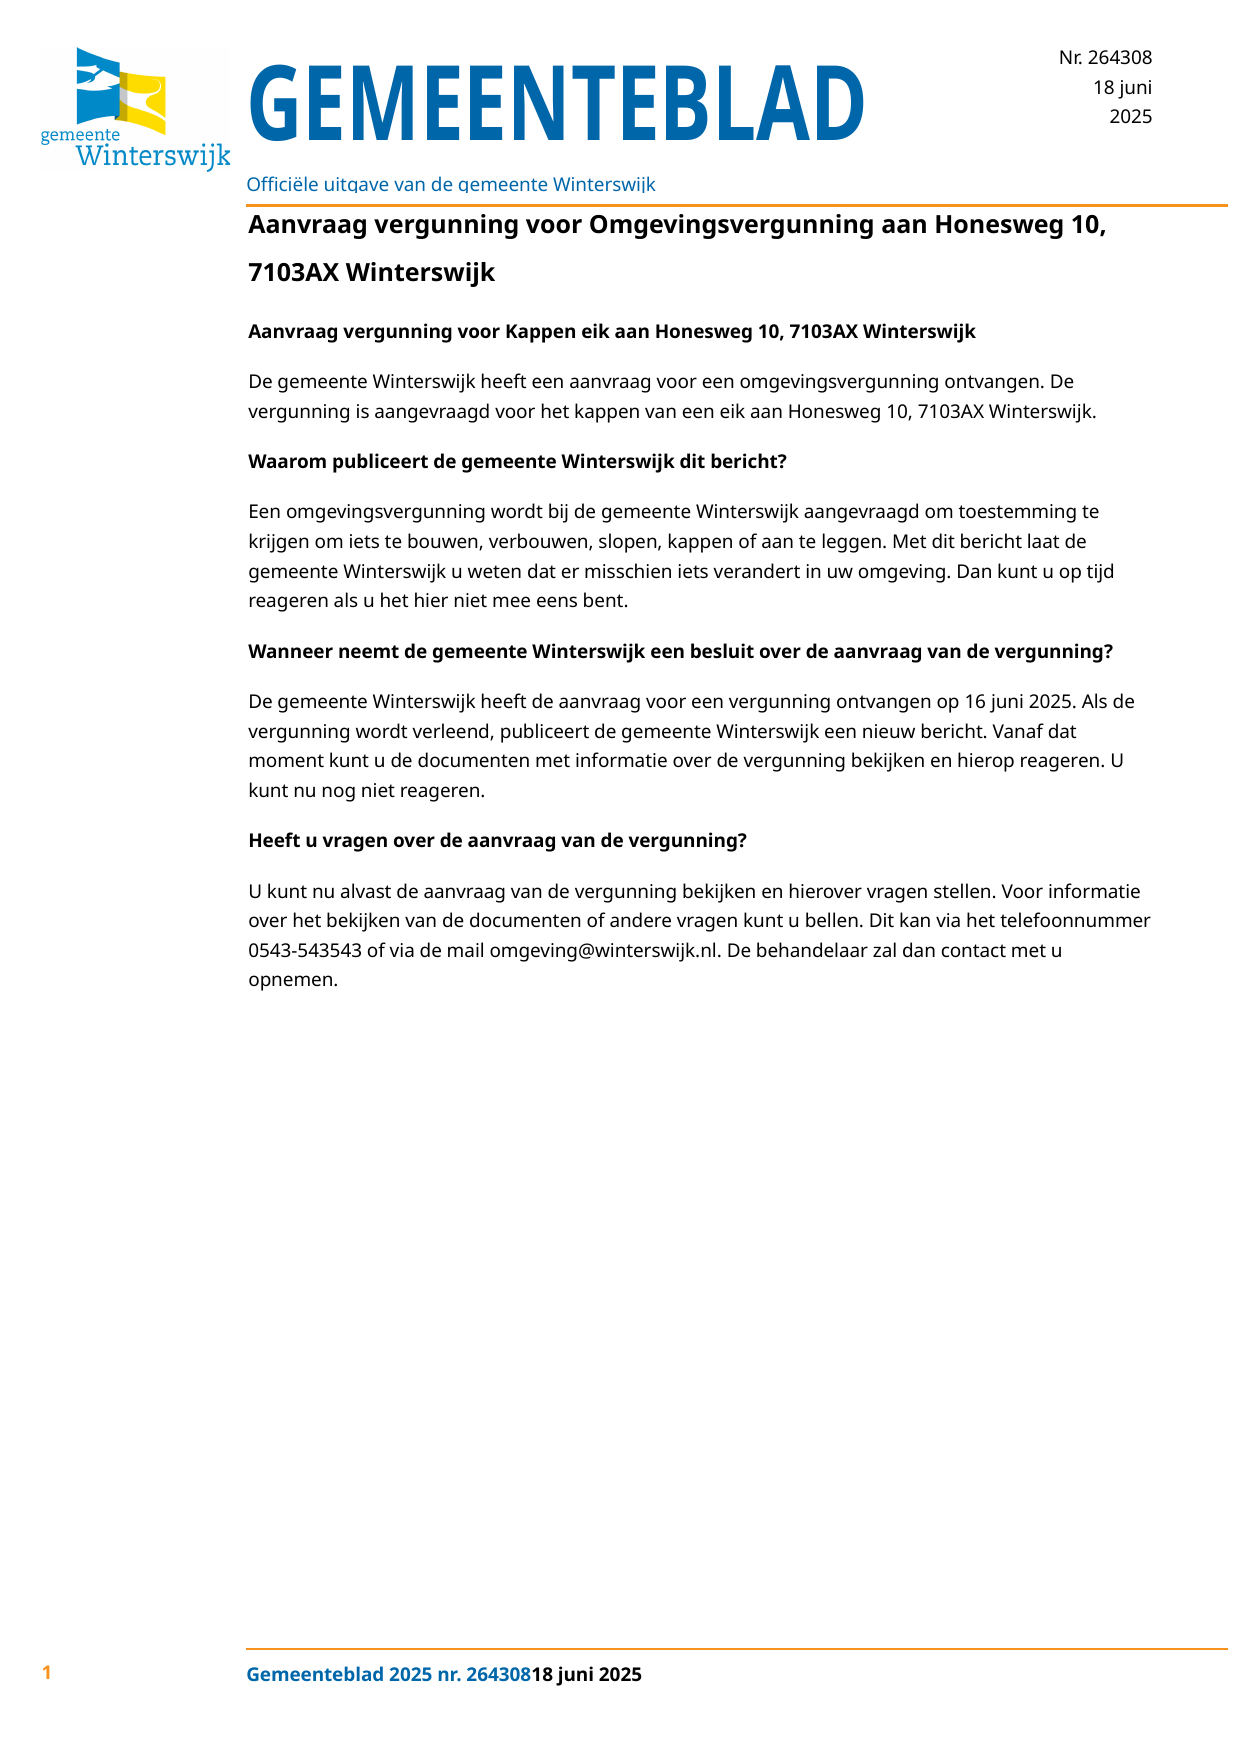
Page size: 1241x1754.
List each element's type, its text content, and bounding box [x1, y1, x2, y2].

text Wanneer neemt de gemeente Winterswijk een besluit over de aanvraag van de vergunning? [248, 638, 1152, 664]
text Een omgevingsvergunning wordt bij de gemeente Winterswijk aangevraagd om toestemming te krijgen om iets te bouwen, verbouwen, slopen, kappen of aan te leggen. Met dit bericht laat de gemeente Winterswijk u weten dat er misschien iets verandert in uw omgeving. Dan kunt u op tijd reageren als u het hier niet mee eens bent. [248, 499, 1152, 613]
text Waarom publiceert de gemeente Winterswijk dit bericht? [248, 448, 1152, 474]
text U kunt nu alvast de aanvraag van de vergunning bekijken en hierover vragen stellen. Voor informatie over het bekijken van de documenten of andere vragen kunt u bellen. Dit kan via het telefoonnummer 0543-543543 of via de mail omgeving@winterswijk.nl. De behandelaar zal dan contact met u opnemen. [248, 878, 1152, 992]
text De gemeente Winterswijk heeft de aanvraag voor een vergunning ontvangen op 16 juni 2025. Als de vergunning wordt verleend, publiceert de gemeente Winterswijk een nieuw bericht. Vanaf dat moment kunt u de documenten met informatie over de vergunning bekijken en hierop reageren. U kunt nu nog niet reageren. [248, 688, 1152, 803]
text Aanvraag vergunning voor Omgevingsvergunning aan Honesweg 10, 7103AX Winterswijk [248, 207, 1152, 288]
picture [225, 153, 231, 162]
text Heeft u vragen over de aanvraag van de vergunning? [248, 827, 1152, 853]
text Aanvraag vergunning voor Kappen eik aan Honesweg 10, 7103AX Winterswijk [248, 318, 1152, 344]
picture [41, 47, 231, 172]
text De gemeente Winterswijk heeft een aanvraag voor een omgevingsvergunning ontvangen. De vergunning is aangevraagd voor het kappen van een eik aan Honesweg 10, 7103AX Winterswijk. [248, 368, 1152, 424]
